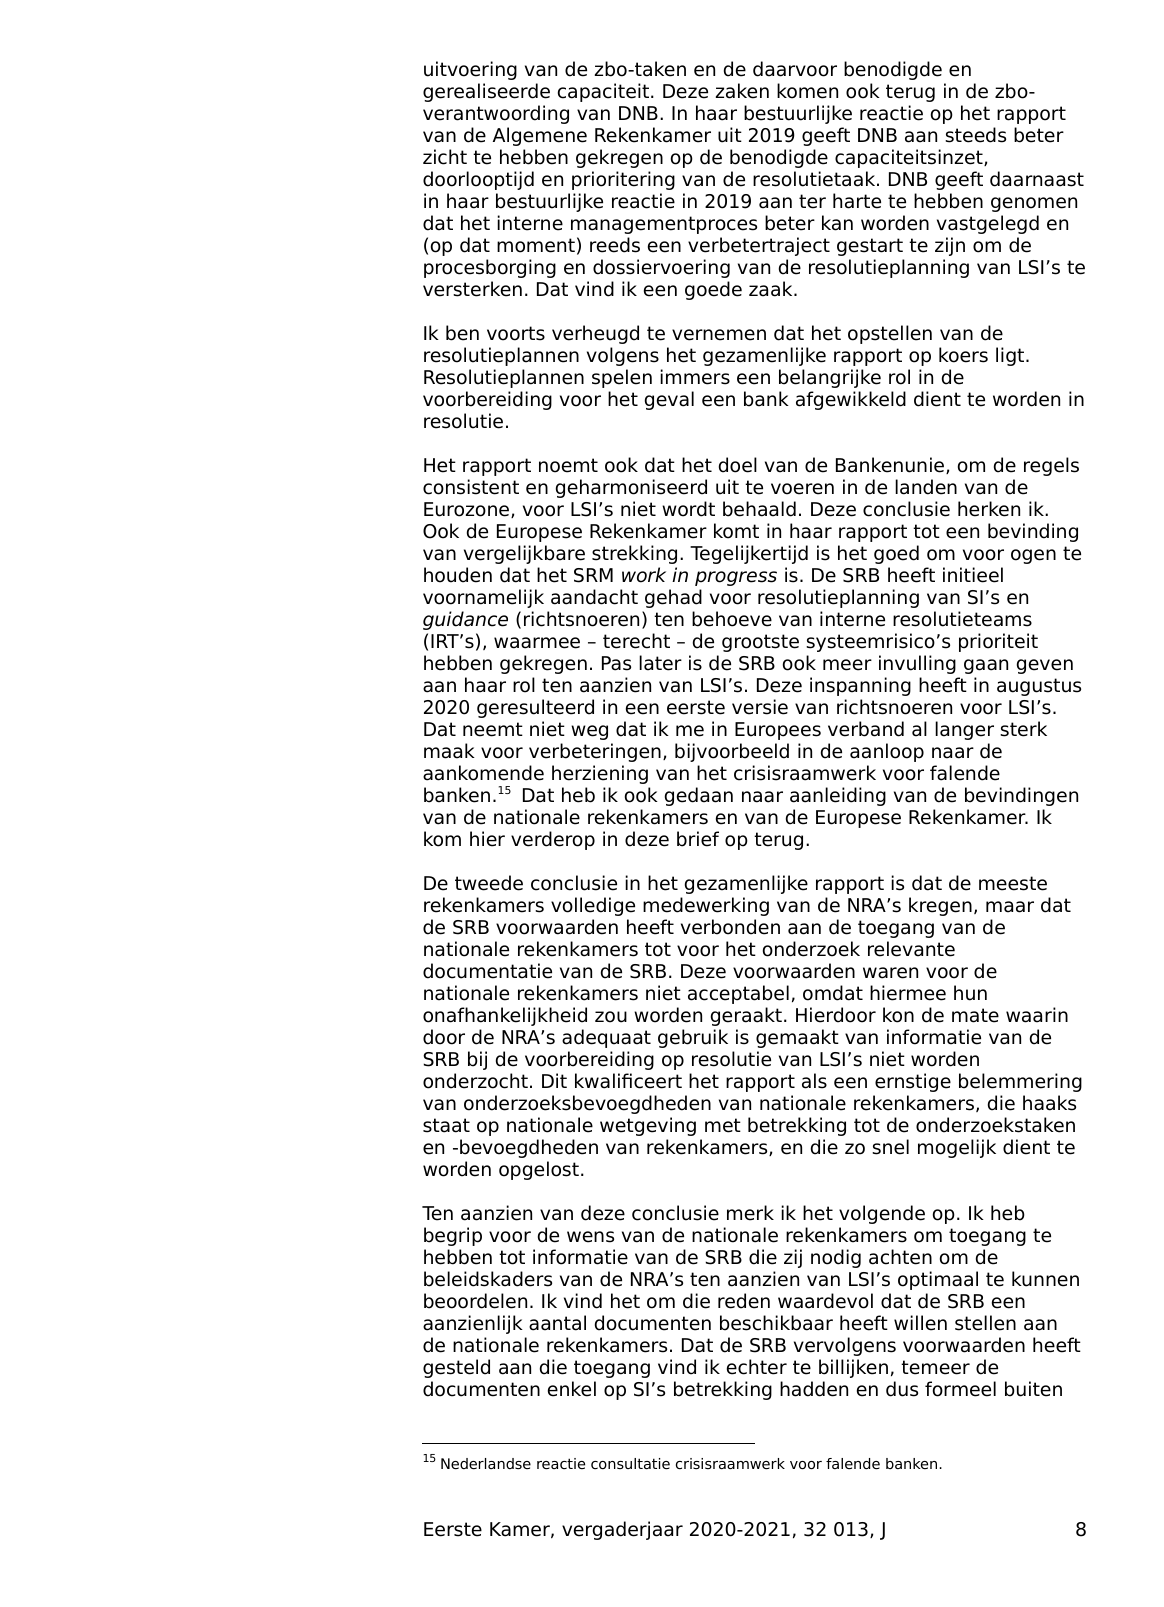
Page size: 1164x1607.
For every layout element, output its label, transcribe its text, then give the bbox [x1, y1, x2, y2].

text Ik ben voorts verheugd te vernemen dat het opstellen van de resolutieplannen volgens het gezamenlijke rapport op koers ligt. Resolutieplannen spelen immers een belangrijke rol in de voorbereiding voor het geval een bank afgewikkeld dient te worden in resolutie. [422, 323, 1087, 433]
text Nederlandse reactie consultatie crisisraamwerk voor falende banken. [422, 1452, 1087, 1474]
text Ten aanzien van deze conclusie merk ik het volgende op. Ik heb begrip voor de wens van de nationale rekenkamers om toegang te hebben tot informatie van de SRB die zij nodig achten om de beleidskaders van de NRA’s ten aanzien van LSI’s optimaal te kunnen beoordelen. Ik vind het om die reden waardevol dat de SRB een aanzienlijk aantal documenten beschikbaar heeft willen stellen aan de nationale rekenkamers. Dat de SRB vervolgens voorwaarden heeft gesteld aan die toegang vind ik echter te billijken, temeer de documenten enkel op SI’s betrekking hadden en dus formeel buiten [422, 1203, 1087, 1401]
text uitvoering van de zbo-taken en de daarvoor benodigde en gerealiseerde capaciteit. Deze zaken komen ook terug in de zbo-verantwoording van DNB. In haar bestuurlijke reactie op het rapport van de Algemene Rekenkamer uit 2019 geeft DNB aan steeds beter zicht te hebben gekregen op de benodigde capaciteitsinzet, doorlooptijd en prioritering van de resolutietaak. DNB geeft daarnaast in haar bestuurlijke reactie in 2019 aan ter harte te hebben genomen dat het interne managementproces beter kan worden vastgelegd en (op dat moment) reeds een verbetertraject gestart te zijn om de procesborging en dossiervoering van de resolutieplanning van LSI’s te versterken. Dat vind ik een goede zaak. [422, 59, 1087, 301]
text De tweede conclusie in het gezamenlijke rapport is dat de meeste rekenkamers volledige medewerking van de NRA’s kregen, maar dat de SRB voorwaarden heeft verbonden aan de toegang van de nationale rekenkamers tot voor het onderzoek relevante documentatie van de SRB. Deze voorwaarden waren voor de nationale rekenkamers niet acceptabel, omdat hiermee hun onafhankelijkheid zou worden geraakt. Hierdoor kon de mate waarin door de NRA’s adequaat gebruik is gemaakt van informatie van de SRB bij de voorbereiding op resolutie van LSI’s niet worden onderzocht. Dit kwalificeert het rapport als een ernstige belemmering van onderzoeksbevoegdheden van nationale rekenkamers, die haaks staat op nationale wetgeving met betrekking tot de onderzoekstaken en -bevoegdheden van rekenkamers, en die zo snel mogelijk dient te worden opgelost. [422, 873, 1087, 1181]
text Het rapport noemt ook dat het doel van de Bankenunie, om de regels consistent en geharmoniseerd uit te voeren in de landen van de Eurozone, voor LSI’s niet wordt behaald. Deze conclusie herken ik. Ook de Europese Rekenkamer komt in haar rapport tot een bevinding van vergelijkbare strekking. Tegelijkertijd is het goed om voor ogen te houden dat het SRM work in progress is. De SRB heeft initieel voornamelijk aandacht gehad voor resolutieplanning van SI’s en guidance (richtsnoeren) ten behoeve van interne resolutieteams (IRT’s), waarmee – terecht – de grootste systeemrisico’s prioriteit hebben gekregen. Pas later is de SRB ook meer invulling gaan geven aan haar rol ten aanzien van LSI’s. Deze inspanning heeft in augustus 2020 geresulteerd in een eerste versie van richtsnoeren voor LSI’s. Dat neemt niet weg dat ik me in Europees verband al langer sterk maak voor verbeteringen, bijvoorbeeld in de aanloop naar de aankomende herziening van het crisisraamwerk voor falende banken. Dat heb ik ook gedaan naar aanleiding van de bevindingen van de nationale rekenkamers en van de Europese Rekenkamer. Ik kom hier verderop in deze brief op terug. [422, 455, 1087, 851]
